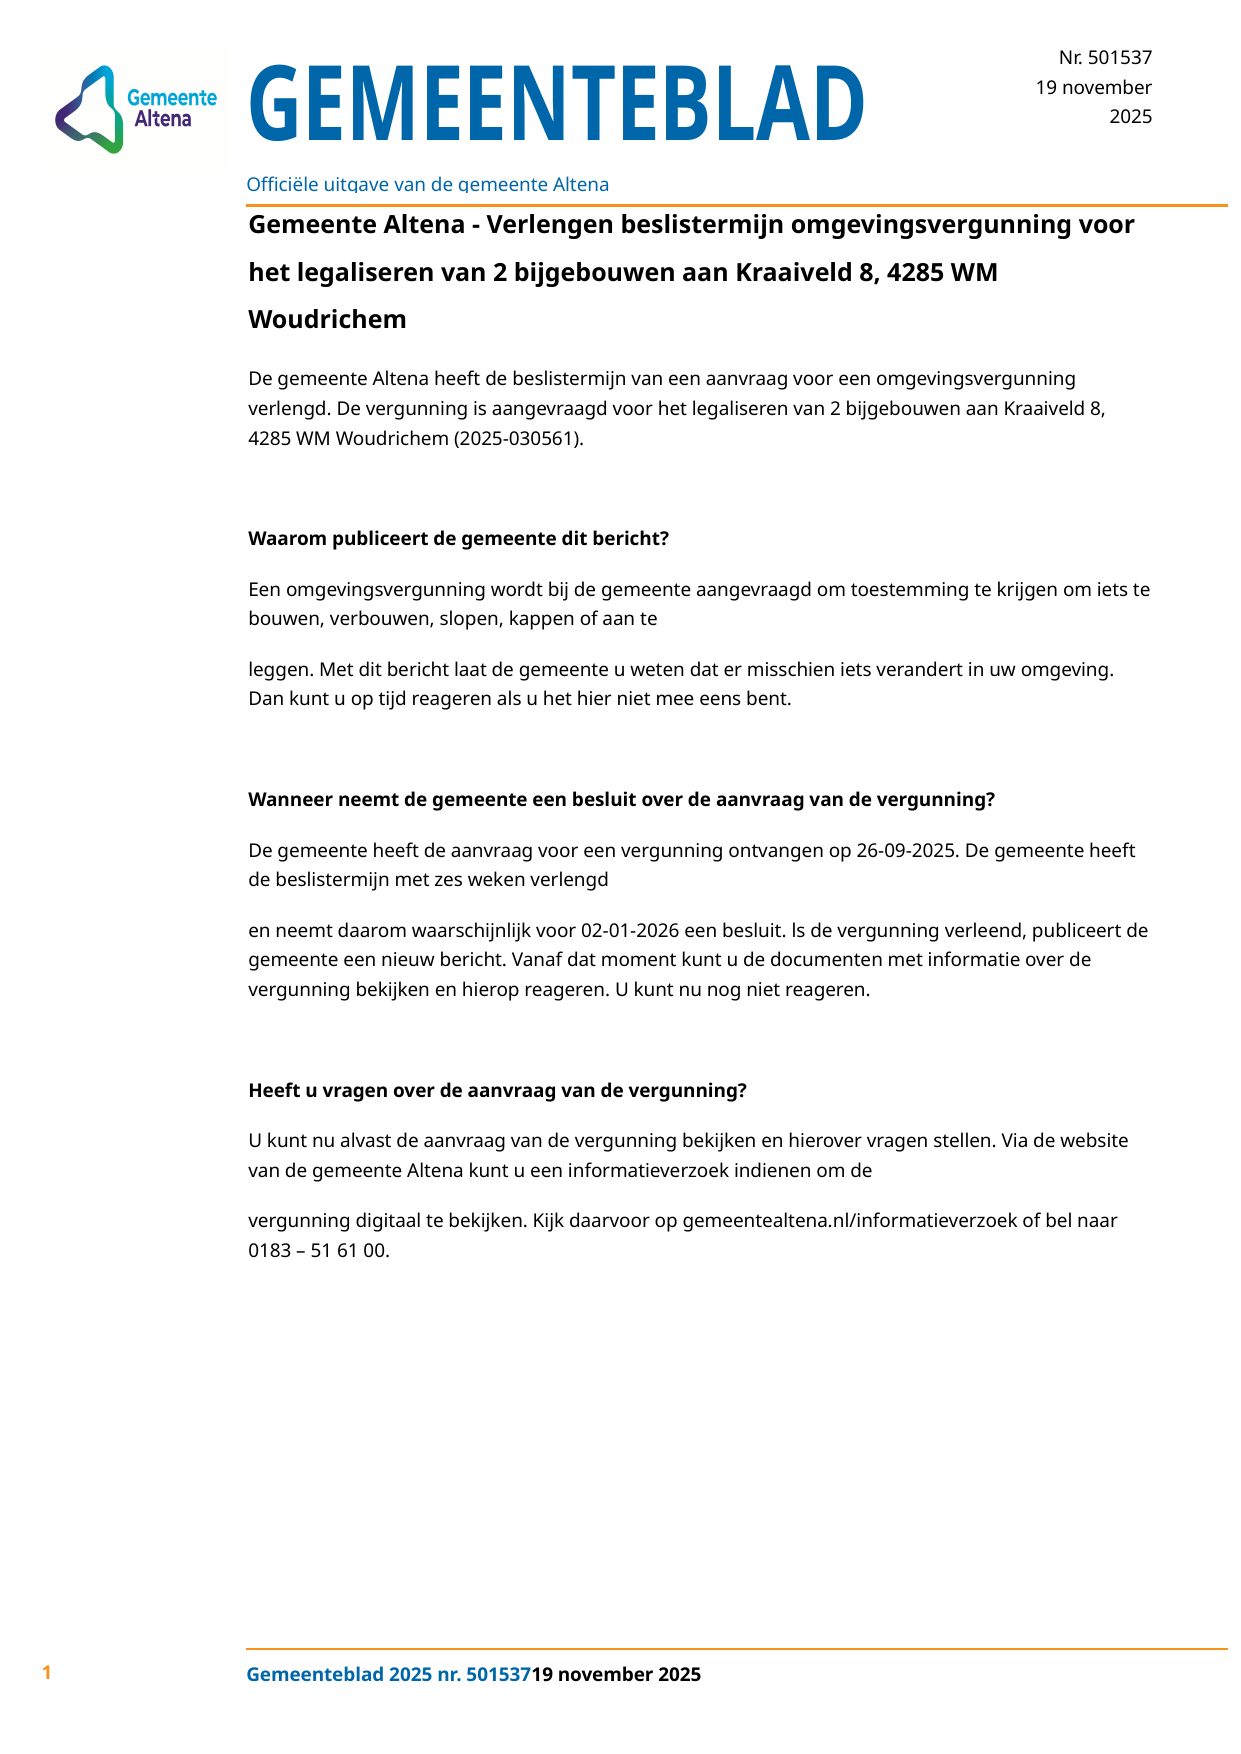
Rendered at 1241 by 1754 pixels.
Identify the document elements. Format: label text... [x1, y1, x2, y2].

picture [41, 47, 231, 172]
text U kunt nu alvast de aanvraag van de vergunning bekijken en hierover vragen stellen. Via de website van de gemeente Altena kunt u een informatieverzoek indienen om de [248, 1127, 1152, 1182]
text en neemt daarom waarschijnlijk voor 02-01-2026 een besluit. ls de vergunning verleend, publiceert de gemeente een nieuw bericht. Vanaf dat moment kunt u de documenten met informatie over de vergunning bekijken en hierop reageren. U kunt nu nog niet reageren. [248, 917, 1152, 1002]
text Gemeente Altena - Verlengen beslistermijn omgevingsvergunning voor het legaliseren van 2 bijgebouwen aan Kraaiveld 8, 4285 WM Woudrichem [248, 207, 1152, 336]
text vergunning digitaal te bekijken. Kijk daarvoor op gemeentealtena.nl/informatieverzoek of bel naar 0183 – 51 61 00. [248, 1207, 1152, 1262]
text De gemeente Altena heeft de beslistermijn van een aanvraag voor een omgevingsvergunning verlengd. De vergunning is aangevraagd voor het legaliseren van 2 bijgebouwen aan Kraaiveld 8, 4285 WM Woudrichem (2025-030561). [248, 366, 1152, 450]
text leggen. Met dit bericht laat de gemeente u weten dat er misschien iets verandert in uw omgeving. Dan kunt u op tijd reageren als u het hier niet mee eens bent. [248, 656, 1152, 711]
text Wanneer neemt de gemeente een besluit over de aanvraag van de vergunning? [248, 786, 1152, 812]
text De gemeente heeft de aanvraag voor een vergunning ontvangen op 26-09-2025. De gemeente heeft de beslistermijn met zes weken verlengd [248, 837, 1152, 892]
text Heeft u vragen over de aanvraag van de vergunning? [248, 1077, 1152, 1102]
text Waarom publiceert de gemeente dit bericht? [248, 526, 1152, 551]
text Een omgevingsvergunning wordt bij de gemeente aangevraagd om toestemming te krijgen om iets te bouwen, verbouwen, slopen, kappen of aan te [248, 576, 1152, 631]
